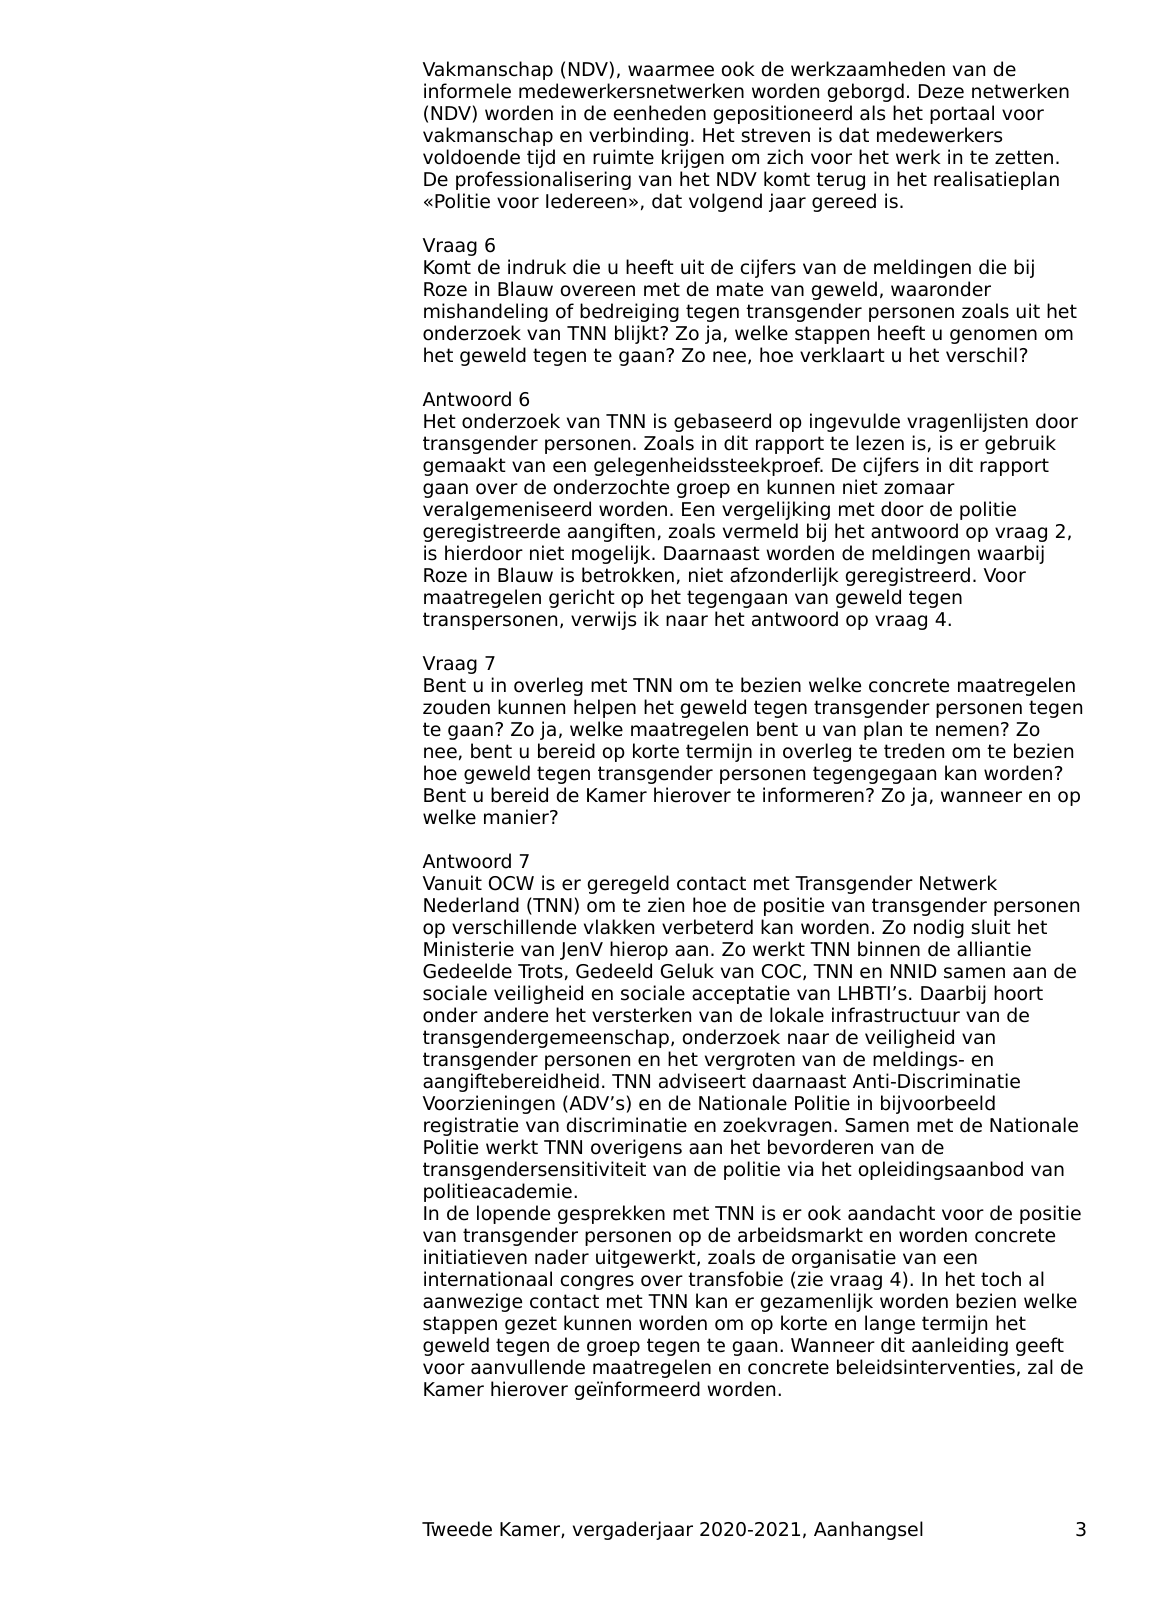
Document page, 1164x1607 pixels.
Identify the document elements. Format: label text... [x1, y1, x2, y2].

text Komt de indruk die u heeft uit de cijfers van de meldingen die bij Roze in Blauw overeen met de mate van geweld, waaronder mishandeling of bedreiging tegen transgender personen zoals uit het onderzoek van TNN blijkt? Zo ja, welke stappen heeft u genomen om het geweld tegen te gaan? Zo nee, hoe verklaart u het verschil? [422, 257, 1087, 367]
text Bent u in overleg met TNN om te bezien welke concrete maatregelen zouden kunnen helpen het geweld tegen transgender personen tegen te gaan? Zo ja, welke maatregelen bent u van plan te nemen? Zo nee, bent u bereid op korte termijn in overleg te treden om te bezien hoe geweld tegen transgender personen tegengegaan kan worden? Bent u bereid de Kamer hierover te informeren? Zo ja, wanneer en op welke manier? [422, 675, 1087, 829]
text Antwoord 6 [422, 389, 1087, 411]
text Antwoord 7 [422, 851, 1087, 873]
text Het onderzoek van TNN is gebaseerd op ingevulde vragenlijsten door transgender personen. Zoals in dit rapport te lezen is, is er gebruik gemaakt van een gelegenheidssteekproef. De cijfers in dit rapport gaan over de onderzochte groep en kunnen niet zomaar veralgemeniseerd worden. Een vergelijking met door de politie geregistreerde aangiften, zoals vermeld bij het antwoord op vraag 2, is hierdoor niet mogelijk. Daarnaast worden de meldingen waarbij Roze in Blauw is betrokken, niet afzonderlijk geregistreerd. Voor maatregelen gericht op het tegengaan van geweld tegen transpersonen, verwijs ik naar het antwoord op vraag 4. [422, 411, 1087, 631]
text Vraag 6 [422, 235, 1087, 257]
text Vraag 7 [422, 653, 1087, 675]
text Vakmanschap (NDV), waarmee ook de werkzaamheden van de informele medewerkersnetwerken worden geborgd. Deze netwerken (NDV) worden in de eenheden gepositioneerd als het portaal voor vakmanschap en verbinding. Het streven is dat medewerkers voldoende tijd en ruimte krijgen om zich voor het werk in te zetten. De professionalisering van het NDV komt terug in het realisatieplan «Politie voor Iedereen», dat volgend jaar gereed is. [422, 59, 1087, 213]
text Vanuit OCW is er geregeld contact met Transgender Netwerk Nederland (TNN) om te zien hoe de positie van transgender personen op verschillende vlakken verbeterd kan worden. Zo nodig sluit het Ministerie van JenV hierop aan. Zo werkt TNN binnen de alliantie Gedeelde Trots, Gedeeld Geluk van COC, TNN en NNID samen aan de sociale veiligheid en sociale acceptatie van LHBTI’s. Daarbij hoort onder andere het versterken van de lokale infrastructuur van de transgendergemeenschap, onderzoek naar de veiligheid van transgender personen en het vergroten van de meldings- en aangiftebereidheid. TNN adviseert daarnaast Anti-Discriminatie Voorzieningen (ADV’s) en de Nationale Politie in bijvoorbeeld registratie van discriminatie en zoekvragen. Samen met de Nationale Politie werkt TNN overigens aan het bevorderen van de transgendersensitiviteit van de politie via het opleidingsaanbod van politieacademie. [422, 873, 1087, 1203]
text In de lopende gesprekken met TNN is er ook aandacht voor de positie van transgender personen op de arbeidsmarkt en worden concrete initiatieven nader uitgewerkt, zoals de organisatie van een internationaal congres over transfobie (zie vraag 4). In het toch al aanwezige contact met TNN kan er gezamenlijk worden bezien welke stappen gezet kunnen worden om op korte en lange termijn het geweld tegen de groep tegen te gaan. Wanneer dit aanleiding geeft voor aanvullende maatregelen en concrete beleidsinterventies, zal de Kamer hierover geïnformeerd worden. [422, 1203, 1087, 1401]
